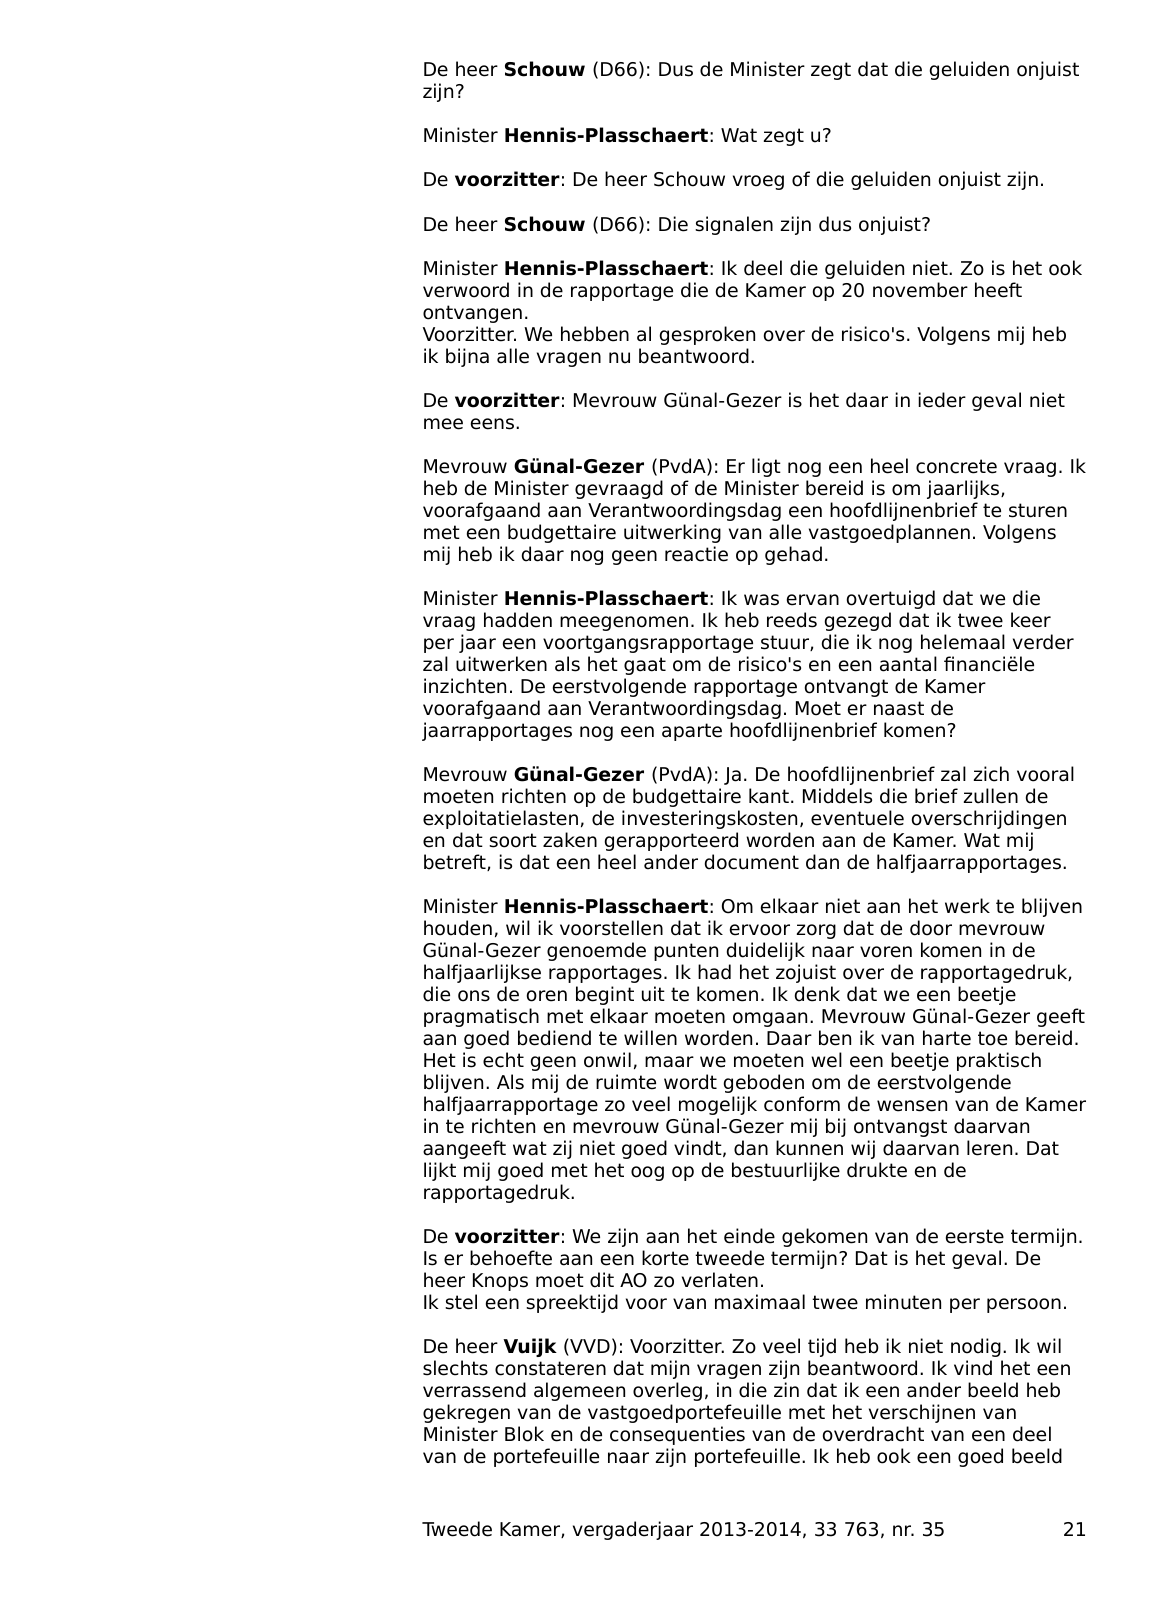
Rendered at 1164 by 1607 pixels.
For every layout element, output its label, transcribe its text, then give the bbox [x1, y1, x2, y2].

text Voorzitter. We hebben al gesproken over de risico's. Volgens mij heb ik bijna alle vragen nu beantwoord. [422, 324, 1087, 368]
text De heer Schouw (D66): Dus de Minister zegt dat die geluiden onjuist zijn? [422, 59, 1087, 103]
text Ik stel een spreektijd voor van maximaal twee minuten per persoon. [422, 1292, 1087, 1314]
text De heer Vuijk (VVD): Voorzitter. Zo veel tijd heb ik niet nodig. Ik wil slechts constateren dat mijn vragen zijn beantwoord. Ik vind het een verrassend algemeen overleg, in die zin dat ik een ander beeld heb gekregen van de vastgoedportefeuille met het verschijnen van Minister Blok en de consequenties van de overdracht van een deel van de portefeuille naar zijn portefeuille. Ik heb ook een goed beeld [422, 1336, 1087, 1468]
text De heer Schouw (D66): Die signalen zijn dus onjuist? [422, 213, 1087, 236]
text De voorzitter: We zijn aan het einde gekomen van de eerste termijn. Is er behoefte aan een korte tweede termijn? Dat is het geval. De heer Knops moet dit AO zo verlaten. [422, 1226, 1087, 1292]
text Minister Hennis-Plasschaert: Wat zegt u? [422, 125, 1087, 147]
text De voorzitter: De heer Schouw vroeg of die geluiden onjuist zijn. [422, 169, 1087, 191]
text Mevrouw Günal-Gezer (PvdA): Er ligt nog een heel concrete vraag. Ik heb de Minister gevraagd of de Minister bereid is om jaarlijks, voorafgaand aan Verantwoordingsdag een hoofdlijnenbrief te sturen met een budgettaire uitwerking van alle vastgoedplannen. Volgens mij heb ik daar nog geen reactie op gehad. [422, 456, 1087, 566]
text De voorzitter: Mevrouw Günal-Gezer is het daar in ieder geval niet mee eens. [422, 390, 1087, 434]
text Minister Hennis-Plasschaert: Om elkaar niet aan het werk te blijven houden, wil ik voorstellen dat ik ervoor zorg dat de door mevrouw Günal-Gezer genoemde punten duidelijk naar voren komen in de halfjaarlijkse rapportages. Ik had het zojuist over de rapportagedruk, die ons de oren begint uit te komen. Ik denk dat we een beetje pragmatisch met elkaar moeten omgaan. Mevrouw Günal-Gezer geeft aan goed bediend te willen worden. Daar ben ik van harte toe bereid. Het is echt geen onwil, maar we moeten wel een beetje praktisch blijven. Als mij de ruimte wordt geboden om de eerstvolgende halfjaarrapportage zo veel mogelijk conform de wensen van de Kamer in te richten en mevrouw Günal-Gezer mij bij ontvangst daarvan aangeeft wat zij niet goed vindt, dan kunnen wij daarvan leren. Dat lijkt mij goed met het oog op de bestuurlijke drukte en de rapportagedruk. [422, 896, 1087, 1204]
text Minister Hennis-Plasschaert: Ik deel die geluiden niet. Zo is het ook verwoord in de rapportage die de Kamer op 20 november heeft ontvangen. [422, 258, 1087, 324]
text Minister Hennis-Plasschaert: Ik was ervan overtuigd dat we die vraag hadden meegenomen. Ik heb reeds gezegd dat ik twee keer per jaar een voortgangsrapportage stuur, die ik nog helemaal verder zal uitwerken als het gaat om de risico's en een aantal financiële inzichten. De eerstvolgende rapportage ontvangt de Kamer voorafgaand aan Verantwoordingsdag. Moet er naast de jaarrapportages nog een aparte hoofdlijnenbrief komen? [422, 588, 1087, 742]
text Mevrouw Günal-Gezer (PvdA): Ja. De hoofdlijnenbrief zal zich vooral moeten richten op de budgettaire kant. Middels die brief zullen de exploitatielasten, de investeringskosten, eventuele overschrijdingen en dat soort zaken gerapporteerd worden aan de Kamer. Wat mij betreft, is dat een heel ander document dan de halfjaarrapportages. [422, 764, 1087, 874]
